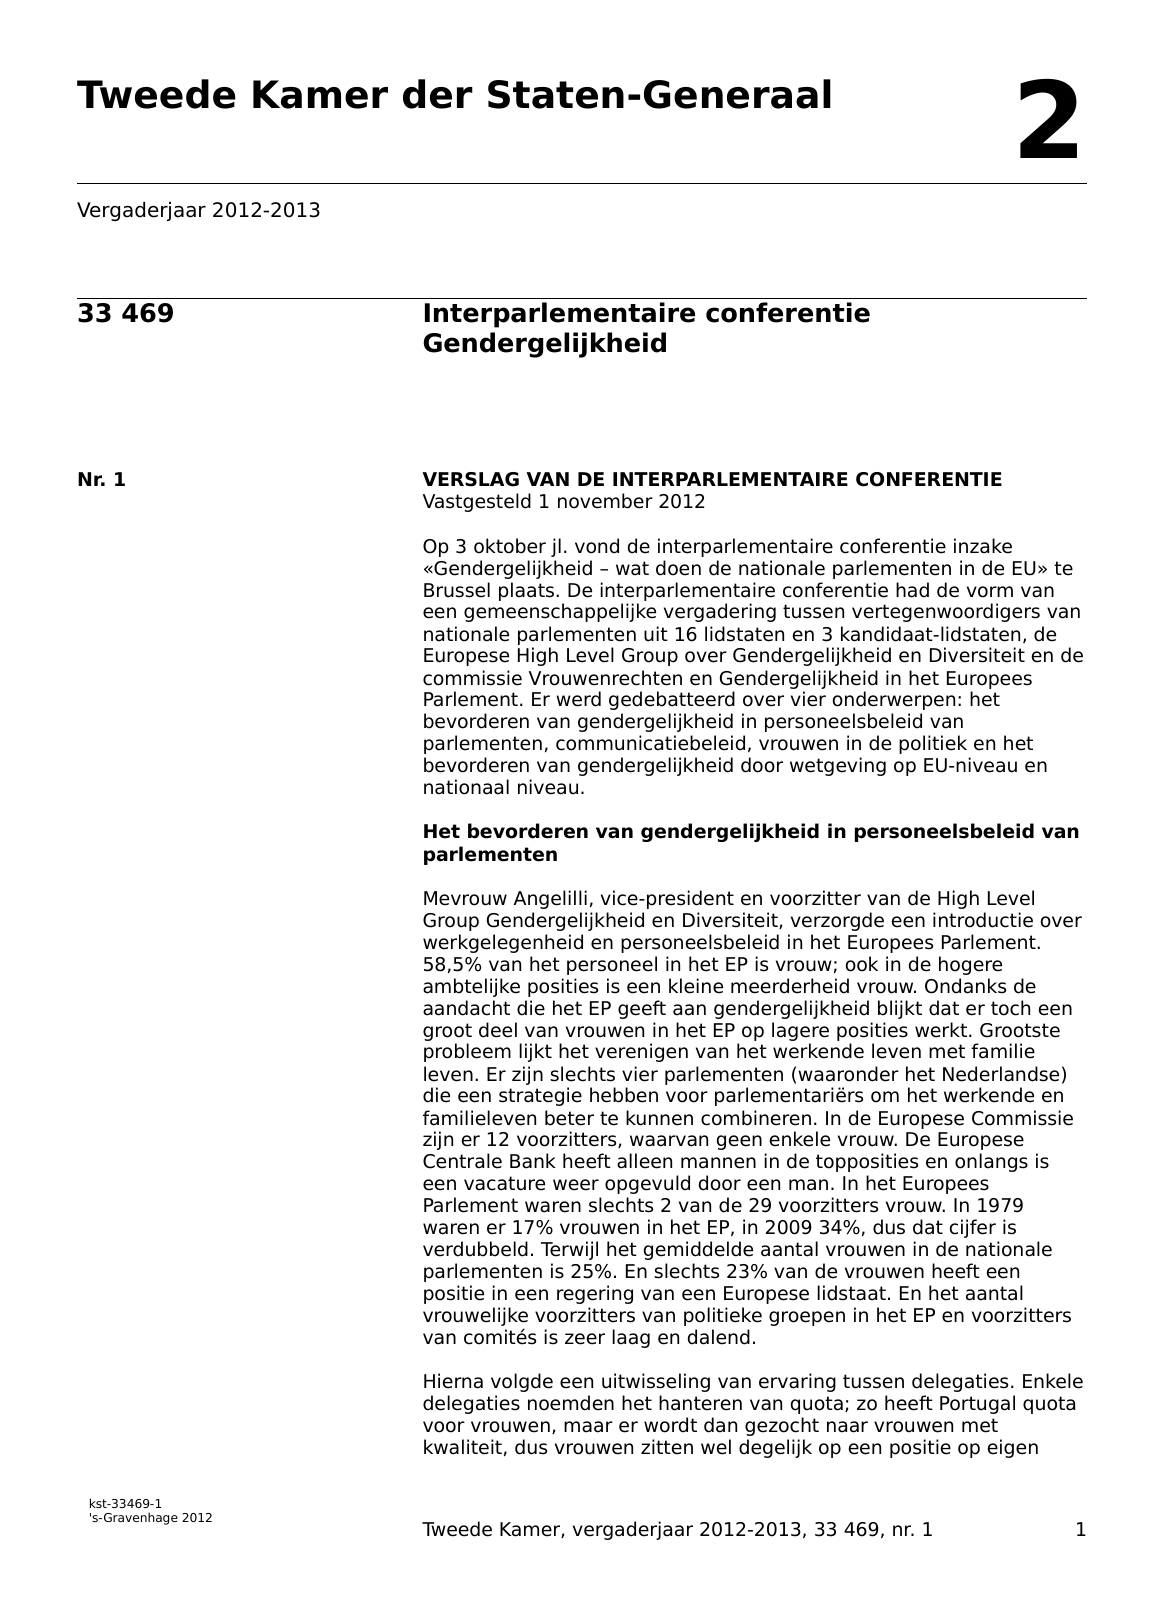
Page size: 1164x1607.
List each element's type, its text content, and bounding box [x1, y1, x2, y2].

table_header 2 [886, 59, 1087, 183]
text 's-Gravenhage 2012 [88, 1511, 323, 1525]
text kst-33469-1 [88, 1497, 323, 1511]
subtitle Het bevorderen van gendergelijkheid in personeelsbeleid van parlementen [422, 821, 1087, 865]
text Op 3 oktober jl. vond de interparlementaire conferentie inzake «Gendergelijkheid – wat doen de nationale parlementen in de EU» te Brussel plaats. De interparlementaire conferentie had de vorm van een gemeenschappelijke vergadering tussen vertegenwoordigers van nationale parlementen uit 16 lidstaten en 3 kandidaat-lidstaten, de Europese High Level Group over Gendergelijkheid en Diversiteit en de commissie Vrouwenrechten en Gendergelijkheid in het Europees Parlement. Er werd gedebatteerd over vier onderwerpen: het bevorderen van gendergelijkheid in personeelsbeleid van parlementen, communicatiebeleid, vrouwen in de politiek en het bevorderen van gendergelijkheid door wetgeving op EU-niveau en nationaal niveau. [422, 536, 1087, 799]
subtitle 33 469 Interparlementaire conferentie Gendergelijkheid [77, 299, 1087, 358]
subtitle Nr. 1 VERSLAG VAN DE INTERPARLEMENTAIRE CONFERENTIE [77, 469, 1087, 491]
table_cell Vergaderjaar 2012-2013 [77, 184, 1087, 298]
table_header Tweede Kamer der Staten-Generaal [77, 59, 886, 183]
text Hierna volgde een uitwisseling van ervaring tussen delegaties. Enkele delegaties noemden het hanteren van quota; zo heeft Portugal quota voor vrouwen, maar er wordt dan gezocht naar vrouwen met kwaliteit, dus vrouwen zitten wel degelijk op een positie op eigen [422, 1371, 1087, 1459]
text Vastgesteld 1 november 2012 [422, 491, 1087, 513]
text Mevrouw Angelilli, vice-president en voorzitter van de High Level Group Gendergelijkheid en Diversiteit, verzorgde een introductie over werkgelegenheid en personeelsbeleid in het Europees Parlement. 58,5% van het personeel in het EP is vrouw; ook in de hogere ambtelijke posities is een kleine meerderheid vrouw. Ondanks de aandacht die het EP geeft aan gendergelijkheid blijkt dat er toch een groot deel van vrouwen in het EP op lagere posities werkt. Grootste probleem lijkt het verenigen van het werkende leven met familie leven. Er zijn slechts vier parlementen (waaronder het Nederlandse) die een strategie hebben voor parlementariërs om het werkende en familieleven beter te kunnen combineren. In de Europese Commissie zijn er 12 voorzitters, waarvan geen enkele vrouw. De Europese Centrale Bank heeft alleen mannen in de topposities en onlangs is een vacature weer opgevuld door een man. In het Europees Parlement waren slechts 2 van de 29 voorzitters vrouw. In 1979 waren er 17% vrouwen in het EP, in 2009 34%, dus dat cijfer is verdubbeld. Terwijl het gemiddelde aantal vrouwen in de nationale parlementen is 25%. En slechts 23% van de vrouwen heeft een positie in een regering van een Europese lidstaat. En het aantal vrouwelijke voorzitters van politieke groepen in het EP en voorzitters van comités is zeer laag en dalend. [422, 888, 1087, 1349]
